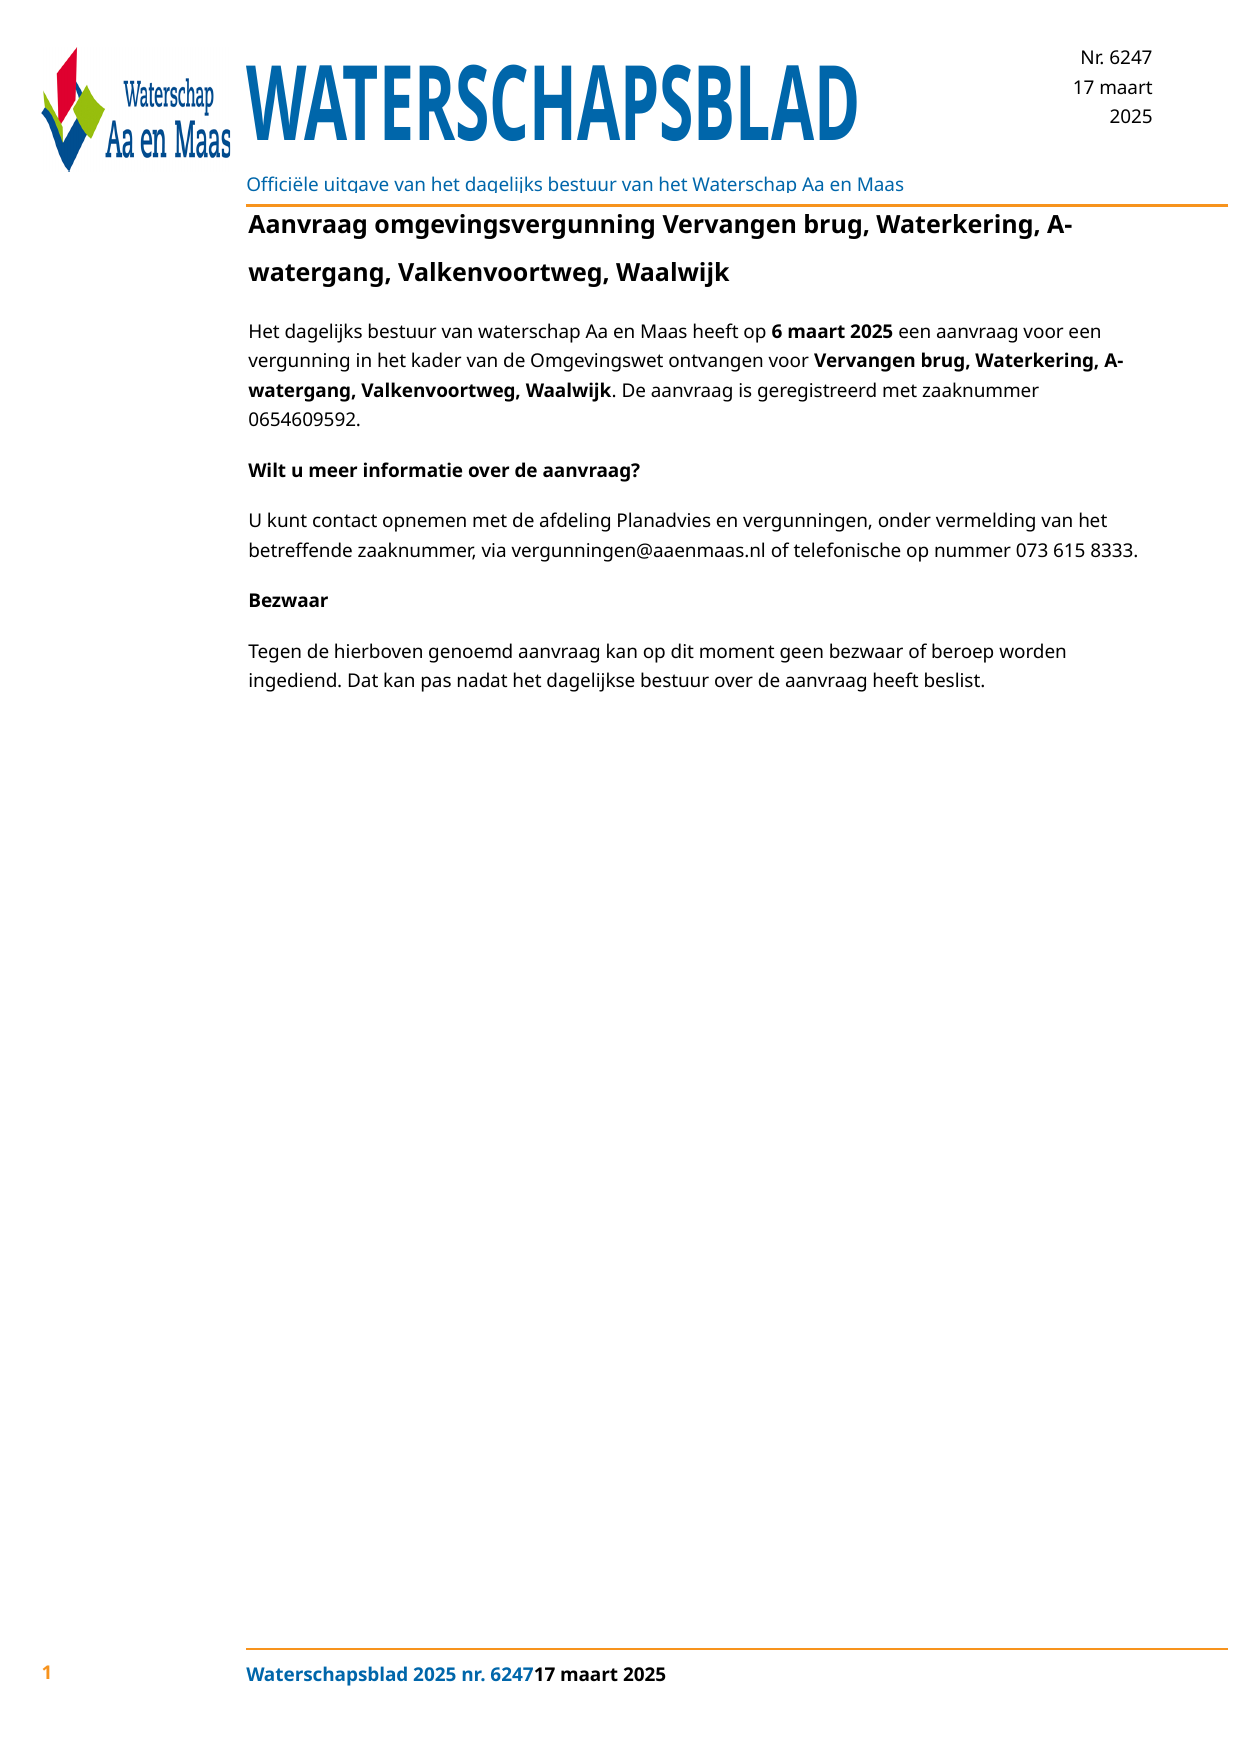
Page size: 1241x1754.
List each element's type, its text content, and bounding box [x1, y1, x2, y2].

text Aanvraag omgevingsvergunning Vervangen brug, Waterkering, A-watergang, Valkenvoortweg, Waalwijk [248, 207, 1152, 288]
text Tegen de hierboven genoemd aanvraag kan op dit moment geen bezwaar of beroep worden ingediend. Dat kan pas nadat het dagelijkse bestuur over de aanvraag heeft beslist. [248, 638, 1152, 693]
text U kunt contact opnemen met de afdeling Planadvies en vergunningen, onder vermelding van het betreffende zaaknummer, via vergunningen@aaenmaas.nl of telefonische op nummer 073 615 8333. [248, 507, 1152, 563]
text Wilt u meer informatie over de aanvraag? [248, 457, 1152, 483]
text Bezwaar [248, 587, 1152, 613]
picture [41, 47, 231, 172]
text Het dagelijks bestuur van waterschap Aa en Maas heeft op 6 maart 2025 een aanvraag voor een vergunning in het kader van de Omgevingswet ontvangen voor Vervangen brug, Waterkering, A-watergang, Valkenvoortweg, Waalwijk. De aanvraag is geregistreerd met zaaknummer 0654609592. [248, 318, 1152, 432]
